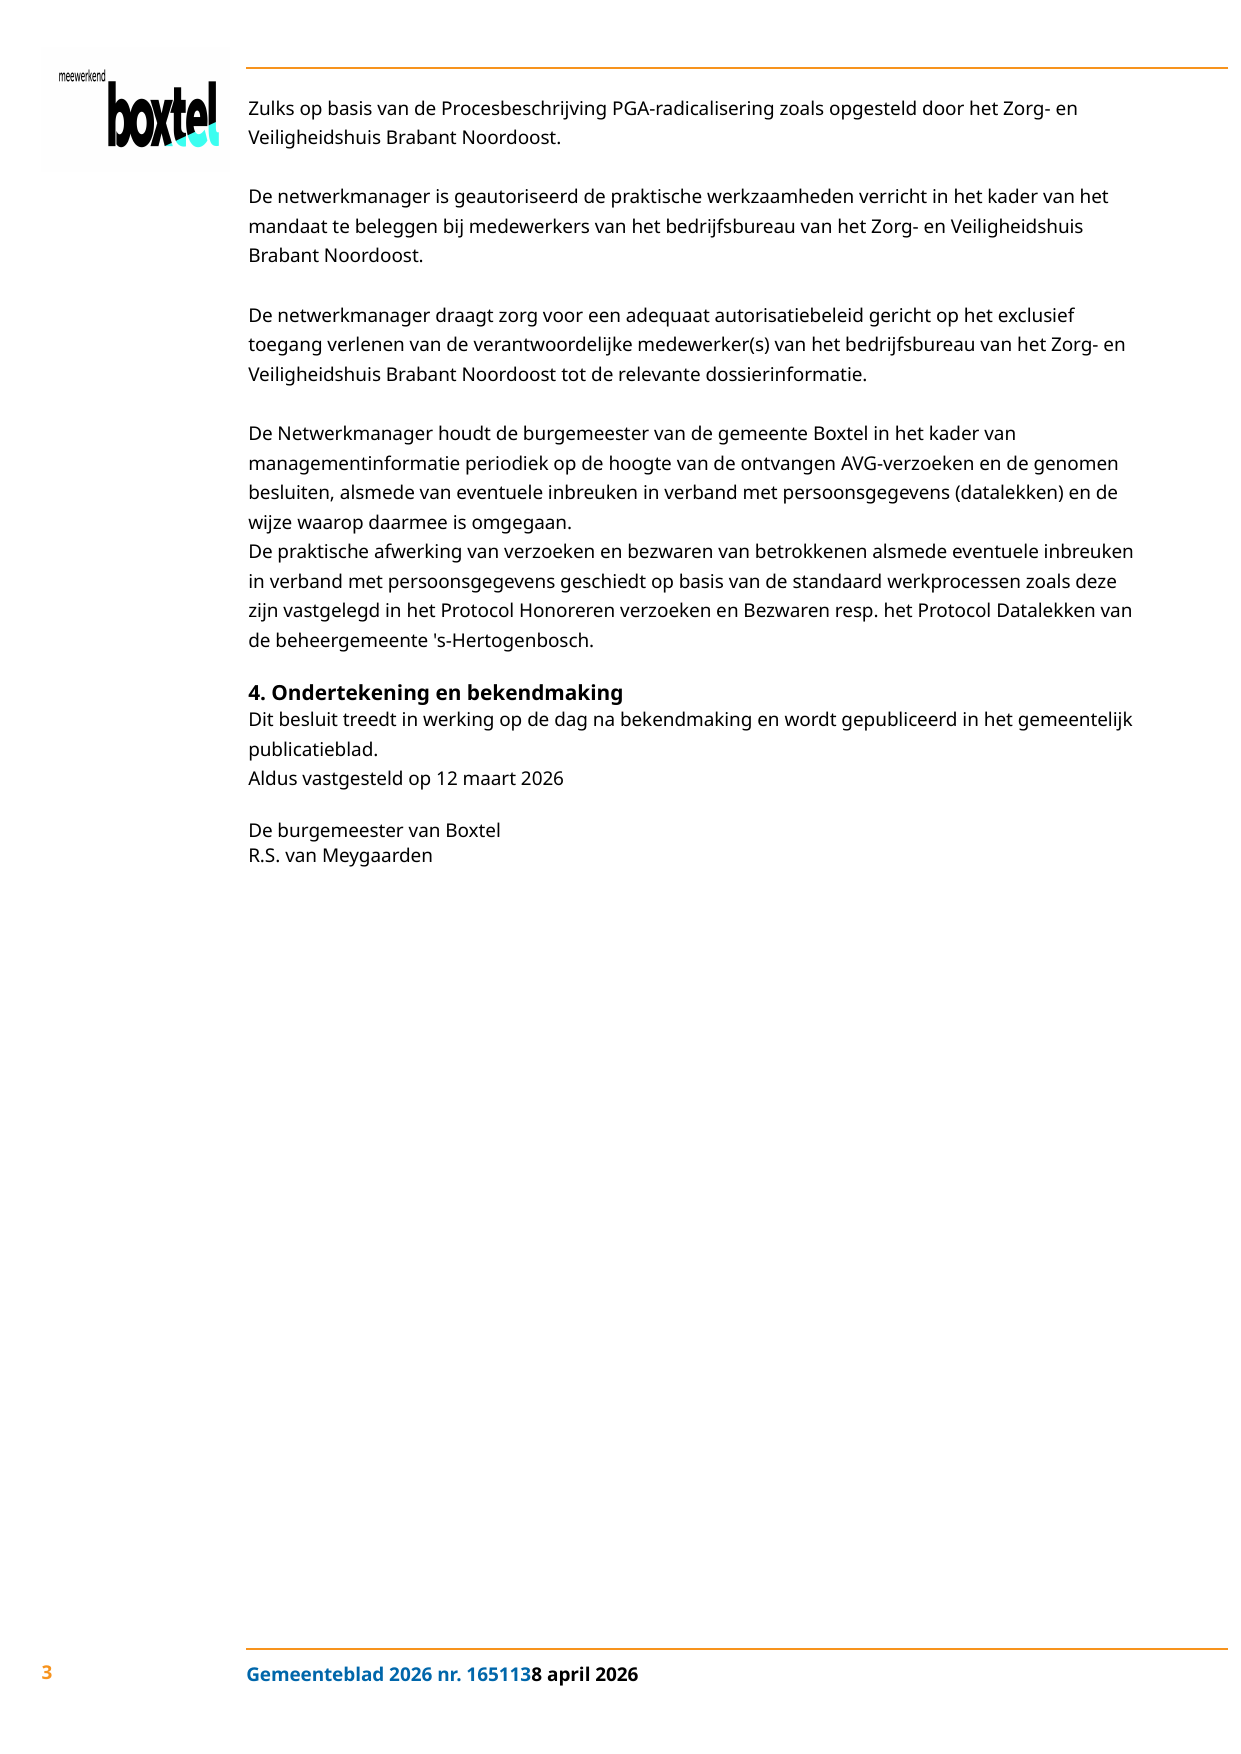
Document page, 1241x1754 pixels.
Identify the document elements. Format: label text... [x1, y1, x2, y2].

text De burgemeester van Boxtel [248, 817, 1152, 842]
text De Netwerkmanager houdt de burgemeester van de gemeente Boxtel in het kader van managementinformatie periodiek op de hoogte van de ontvangen AVG-verzoeken en de genomen besluiten, alsmede van eventuele inbreuken in verband met persoonsgegevens (datalekken) en de wijze waarop daarmee is omgegaan. [248, 420, 1152, 535]
text Aldus vastgesteld op 12 maart 2026 [248, 765, 1152, 791]
picture [41, 47, 231, 172]
text 4. Ondertekening en bekendmaking [248, 678, 1152, 706]
text De netwerkmanager draagt zorg voor een adequaat autorisatiebeleid gericht op het exclusief toegang verlenen van de verantwoordelijke medewerker(s) van het bedrijfsbureau van het Zorg- en Veiligheidshuis Brabant Noordoost tot de relevante dossierinformatie. [248, 302, 1152, 387]
text De netwerkmanager is geautoriseerd de praktische werkzaamheden verricht in het kader van het mandaat te beleggen bij medewerkers van het bedrijfsbureau van het Zorg- en Veiligheidshuis Brabant Noordoost. [248, 183, 1152, 268]
text Zulks op basis van de Procesbeschrijving PGA-radicalisering zoals opgesteld door het Zorg- en Veiligheidshuis Brabant Noordoost. [248, 95, 1152, 150]
text Dit besluit treedt in werking op de dag na bekendmaking en wordt gepubliceerd in het gemeentelijk publicatieblad. [248, 706, 1152, 761]
text R.S. van Meygaarden [248, 842, 1152, 868]
text De praktische afwerking van verzoeken en bezwaren van betrokkenen alsmede eventuele inbreuken in verband met persoonsgegevens geschiedt op basis van de standaard werkprocessen zoals deze zijn vastgelegd in het Protocol Honoreren verzoeken en Bezwaren resp. het Protocol Datalekken van de beheergemeente 's-Hertogenbosch. [248, 538, 1152, 653]
